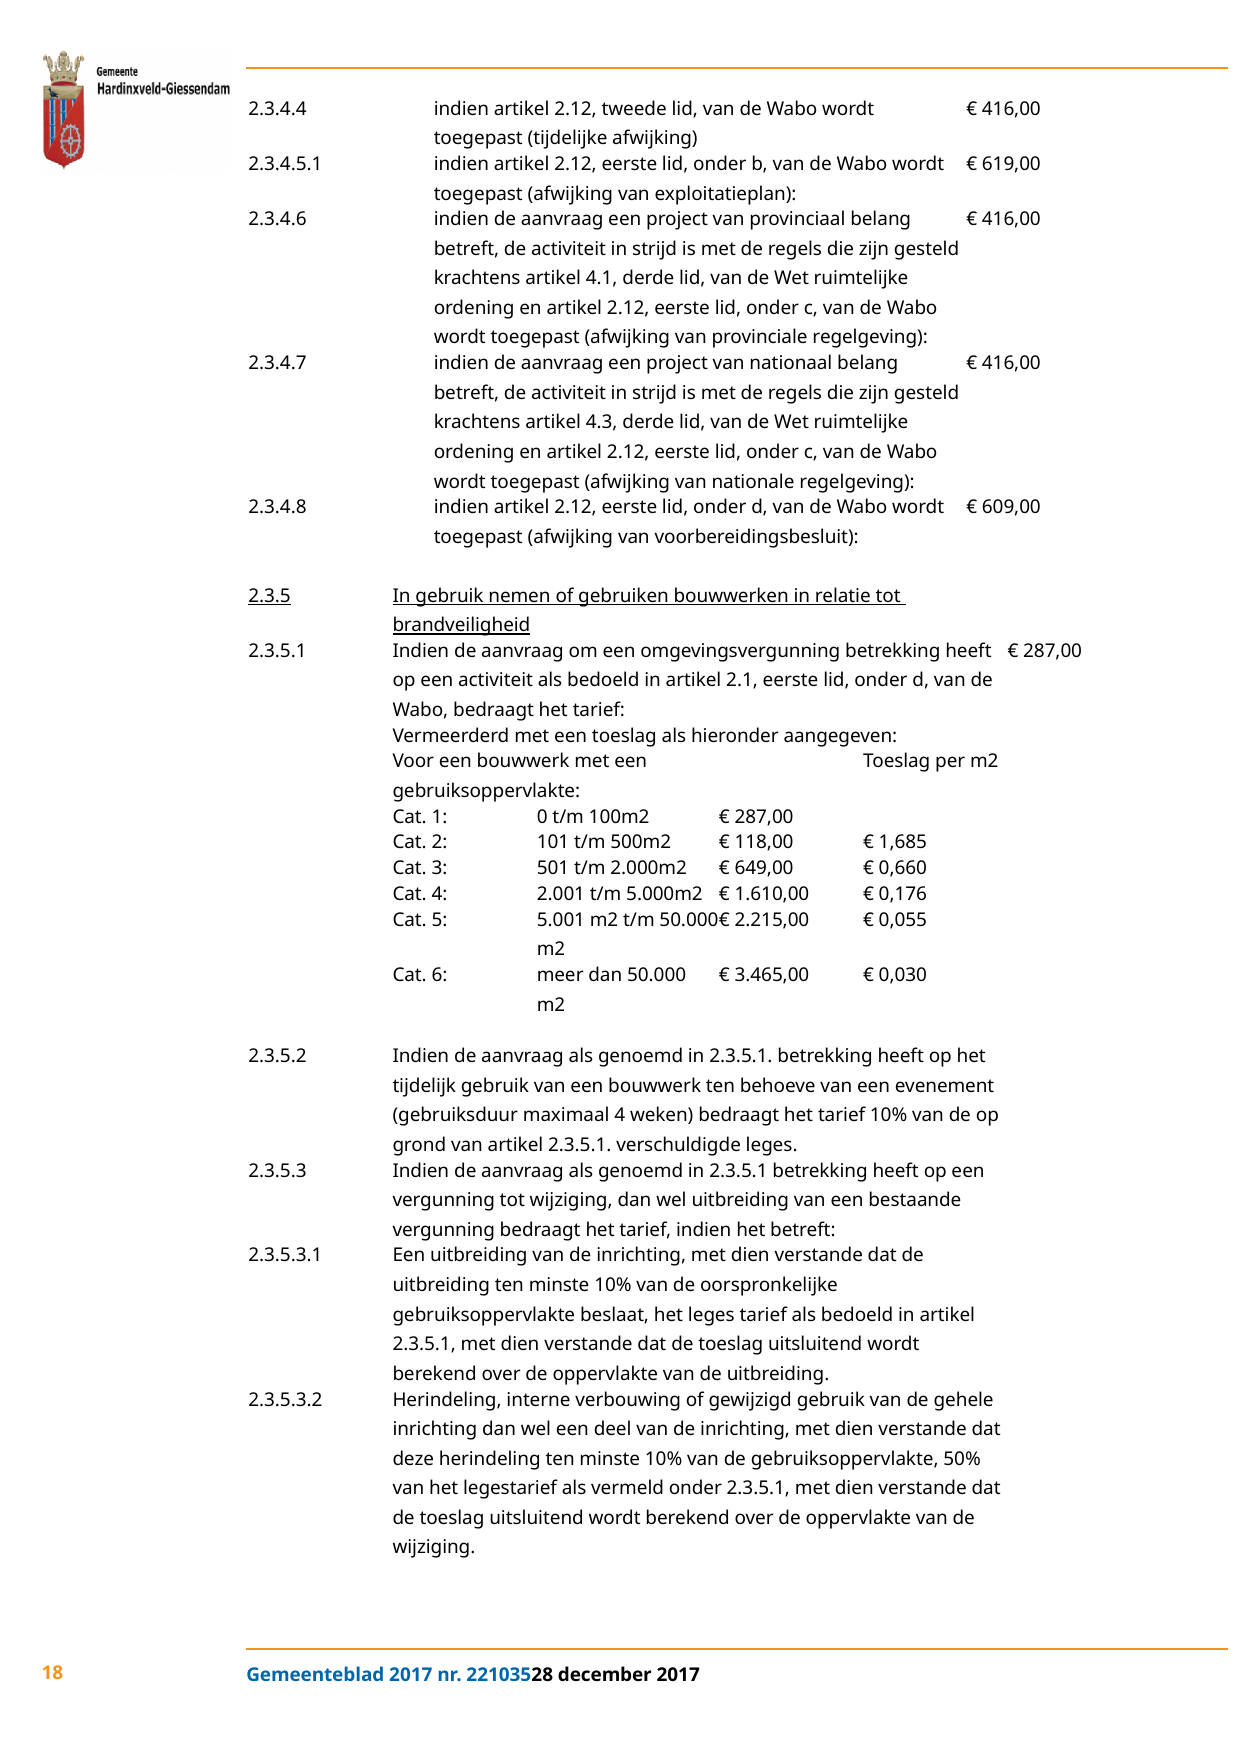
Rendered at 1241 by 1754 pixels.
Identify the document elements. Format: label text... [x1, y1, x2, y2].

table_cell 2.3.4.6 [248, 205, 433, 349]
table_cell [1007, 829, 1152, 854]
table_cell [248, 829, 392, 854]
table_cell € 609,00 [966, 494, 1152, 549]
table_cell € 1,685 [863, 829, 1007, 854]
table_cell Cat. 3: [392, 855, 537, 880]
table_cell [392, 1017, 537, 1042]
table_cell [1007, 855, 1152, 880]
table_cell indien artikel 2.12, eerste lid, onder b, van de Wabo wordt toegepast (afwijking van exploitatieplan): [434, 150, 966, 205]
table_cell Vermeerderd met een toeslag als hieronder aangegeven: [392, 722, 1007, 748]
table_cell [719, 1017, 863, 1042]
table_cell € 1.610,00 [719, 880, 863, 906]
table_cell [863, 1017, 1007, 1042]
table_cell € 619,00 [966, 150, 1152, 205]
table_cell € 416,00 [966, 95, 1152, 150]
table_cell Voor een bouwwerk met een gebruiksoppervlakte: [392, 748, 719, 803]
table_cell [1007, 906, 1152, 961]
table_cell [248, 803, 392, 829]
table_cell € 416,00 [966, 350, 1152, 493]
table_cell 2.3.4.5.1 [248, 150, 433, 205]
table_cell 2.3.4.7 [248, 350, 433, 493]
table_cell [248, 880, 392, 906]
table_cell [248, 961, 392, 1017]
table_cell € 0,176 [863, 880, 1007, 906]
table_header 2.3.5 [248, 582, 392, 637]
table_cell [248, 855, 392, 880]
table_cell indien artikel 2.12, tweede lid, van de Wabo wordt toegepast (tijdelijke afwijking) [434, 95, 966, 150]
table_cell € 0,055 [863, 906, 1007, 961]
table_cell Een uitbreiding van de inrichting, met dien verstande dat de uitbreiding ten minste 10% van de oorspronkelijke gebruiksoppervlakte beslaat, het leges tarief als bedoeld in artikel 2.3.5.1, met dien verstande dat de toeslag uitsluitend wordt berekend over de oppervlakte van de uitbreiding. [392, 1242, 1007, 1386]
table_cell indien de aanvraag een project van nationaal belang betreft, de activiteit in strijd is met de regels die zijn gesteld krachtens artikel 4.3, derde lid, van de Wet ruimtelijke ordening en artikel 2.12, eerste lid, onder c, van de Wabo wordt toegepast (afwijking van nationale regelgeving): [434, 350, 966, 493]
table_cell Herindeling, interne verbouwing of gewijzigd gebruik van de gehele inrichting dan wel een deel van de inrichting, met dien verstande dat deze herindeling ten minste 10% van de gebruiksoppervlakte, 50% van het legestarief als vermeld onder 2.3.5.1, met dien verstande dat de toeslag uitsluitend wordt berekend over de oppervlakte van de wijziging. [392, 1386, 1007, 1559]
table_cell 2.3.4.8 [248, 494, 433, 549]
table_cell € 118,00 [719, 829, 863, 854]
table_cell Indien de aanvraag om een omgevingsvergunning betrekking heeft op een activiteit als bedoeld in artikel 2.1, eerste lid, onder d, van de Wabo, bedraagt het tarief: [392, 637, 1007, 722]
table_cell € 3.465,00 [719, 961, 863, 1017]
table_cell Cat. 4: [392, 880, 537, 906]
table_cell [1007, 961, 1152, 1017]
table_cell [719, 748, 863, 803]
table_cell 2.3.5.3.1 [248, 1242, 392, 1386]
table_cell € 0,660 [863, 855, 1007, 880]
table_cell Indien de aanvraag als genoemd in 2.3.5.1 betrekking heeft op een vergunning tot wijziging, dan wel uitbreiding van een bestaande vergunning bedraagt het tarief, indien het betreft: [392, 1157, 1007, 1242]
table_cell [1007, 1386, 1152, 1559]
table_cell indien de aanvraag een project van provinciaal belang betreft, de activiteit in strijd is met de regels die zijn gesteld krachtens artikel 4.1, derde lid, van de Wet ruimtelijke ordening en artikel 2.12, eerste lid, onder c, van de Wabo wordt toegepast (afwijking van provinciale regelgeving): [434, 205, 966, 349]
table_cell € 416,00 [966, 205, 1152, 349]
table_cell [1007, 1017, 1152, 1042]
table_cell 2.3.5.3.2 [248, 1386, 392, 1559]
table_cell [1007, 880, 1152, 906]
table_cell 0 t/m 100m2 [537, 803, 719, 829]
table_cell [248, 906, 392, 961]
table_cell 501 t/m 2.000m2 [537, 855, 719, 880]
table_cell [1007, 803, 1152, 829]
table_cell Cat. 6: [392, 961, 537, 1017]
table_cell 2.3.5.2 [248, 1042, 392, 1157]
table_cell [1007, 1157, 1152, 1242]
table_cell 2.3.5.3 [248, 1157, 392, 1242]
table_cell [248, 748, 392, 803]
picture [41, 47, 231, 172]
table_cell 101 t/m 500m2 [537, 829, 719, 854]
table_cell [248, 1017, 392, 1042]
table_cell 2.001 t/m 5.000m2 [537, 880, 719, 906]
table_cell [1007, 748, 1152, 803]
table_header In gebruik nemen of gebruiken bouwwerken in relatie tot brandveiligheid [392, 582, 1007, 637]
table_cell [1007, 722, 1152, 748]
table_cell Cat. 2: [392, 829, 537, 854]
table_header [1007, 582, 1152, 637]
table_cell € 2.215,00 [719, 906, 863, 961]
table_cell meer dan 50.000 m2 [537, 961, 719, 1017]
table_cell [537, 1017, 719, 1042]
table_cell Indien de aanvraag als genoemd in 2.3.5.1. betrekking heeft op het tijdelijk gebruik van een bouwwerk ten behoeve van een evenement (gebruiksduur maximaal 4 weken) bedraagt het tarief 10% van de op grond van artikel 2.3.5.1. verschuldigde leges. [392, 1042, 1007, 1157]
table_cell € 649,00 [719, 855, 863, 880]
table_cell [248, 722, 392, 748]
table_cell 5.001 m2 t/m 50.000 m2 [537, 906, 719, 961]
table_cell [1007, 1042, 1152, 1157]
table_cell 2.3.4.4 [248, 95, 433, 150]
table_cell Toeslag per m2 [863, 748, 1007, 803]
table_cell [863, 803, 1007, 829]
table_cell € 0,030 [863, 961, 1007, 1017]
table_cell [1007, 1242, 1152, 1386]
table_cell 2.3.5.1 [248, 637, 392, 722]
table_cell € 287,00 [719, 803, 863, 829]
table_cell indien artikel 2.12, eerste lid, onder d, van de Wabo wordt toegepast (afwijking van voorbereidingsbesluit): [434, 494, 966, 549]
table_cell Cat. 1: [392, 803, 537, 829]
table_cell Cat. 5: [392, 906, 537, 961]
table_cell € 287,00 [1007, 637, 1152, 722]
